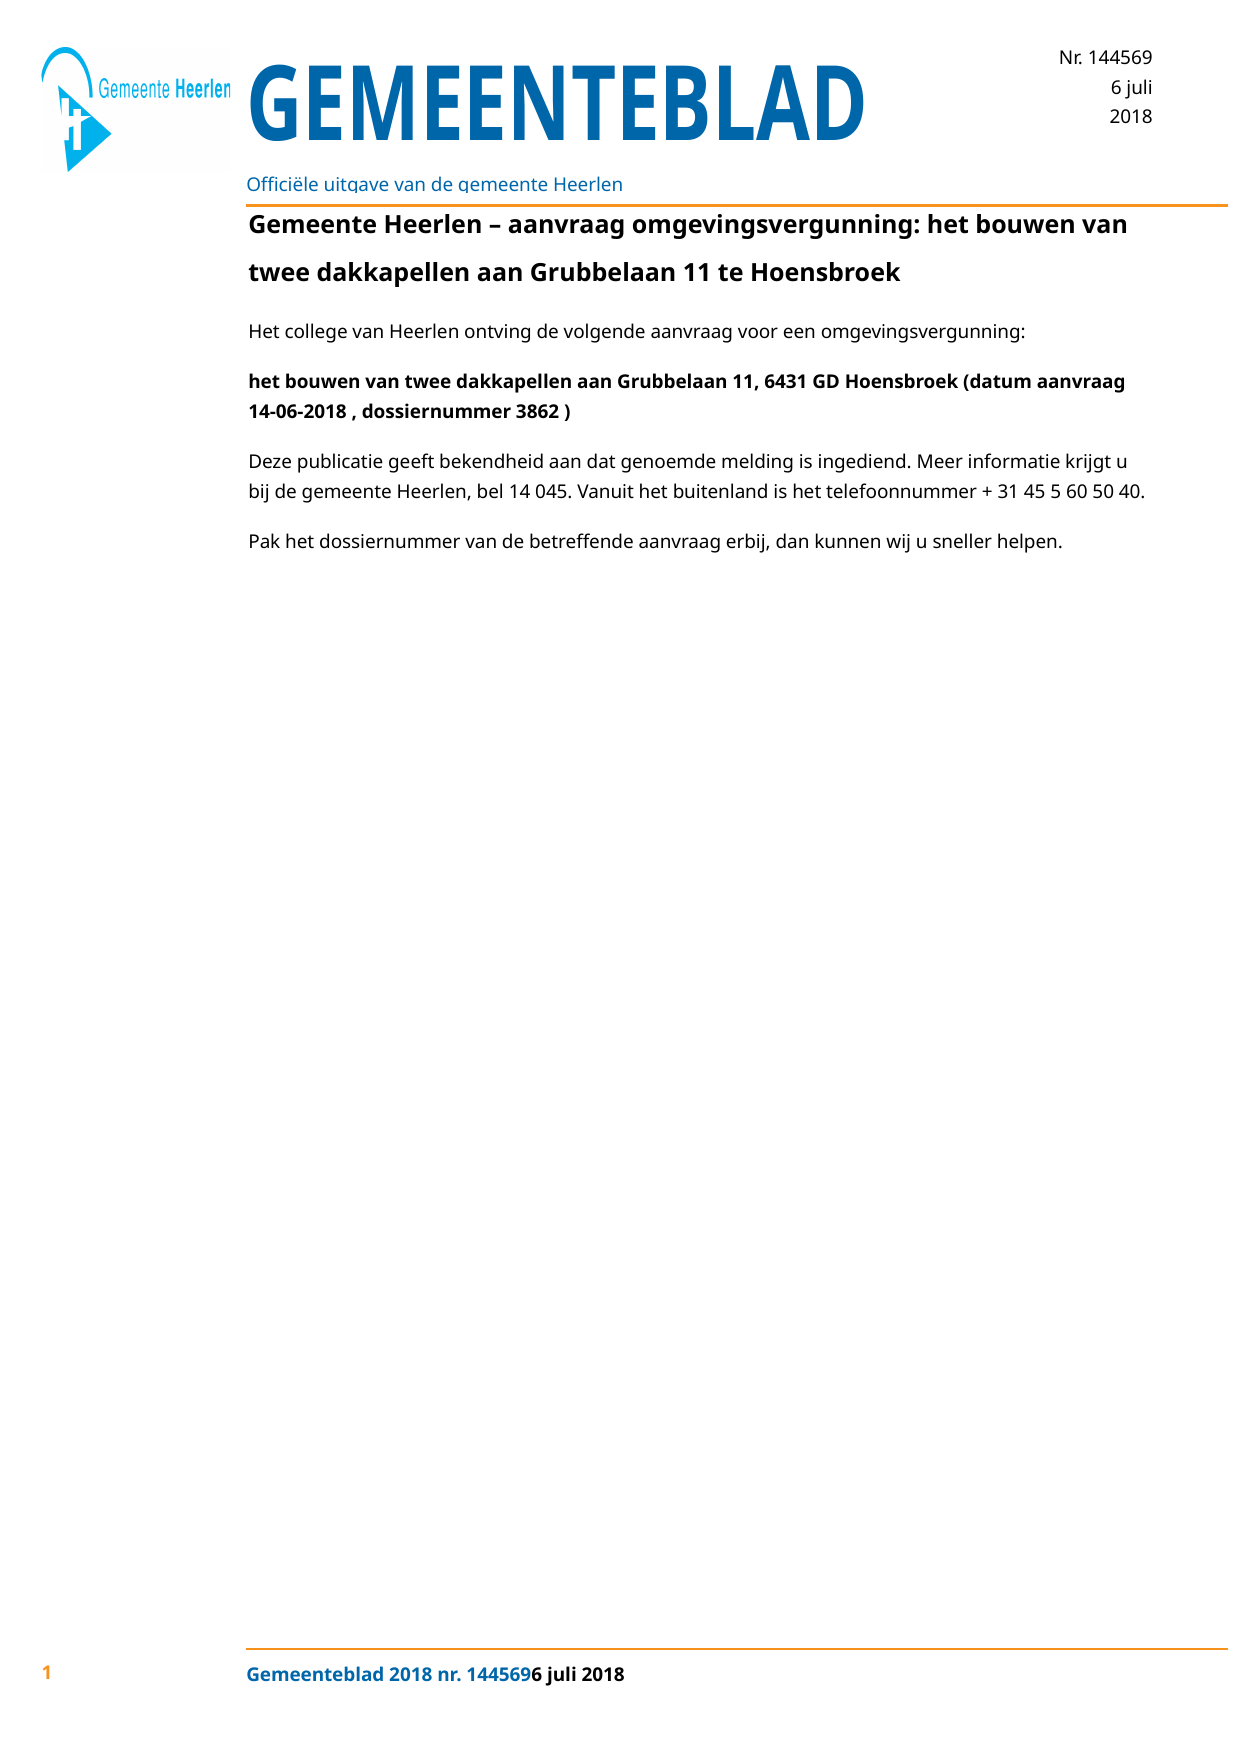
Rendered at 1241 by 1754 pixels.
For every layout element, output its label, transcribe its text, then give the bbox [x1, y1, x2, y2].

text Gemeente Heerlen – aanvraag omgevingsvergunning: het bouwen van twee dakkapellen aan Grubbelaan 11 te Hoensbroek [248, 207, 1152, 288]
text het bouwen van twee dakkapellen aan Grubbelaan 11, 6431 GD Hoensbroek (datum aanvraag 14-06-2018 , dossiernummer 3862 ) [248, 368, 1152, 424]
text Deze publicatie geeft bekendheid aan dat genoemde melding is ingediend. Meer informatie krijgt u bij de gemeente Heerlen, bel 14 045. Vanuit het buitenland is het telefoonnummer + 31 45 5 60 50 40. [248, 448, 1152, 504]
picture [41, 47, 231, 172]
picture [41, 47, 58, 70]
text Pak het dossiernummer van de betreffende aanvraag erbij, dan kunnen wij u sneller helpen. [248, 528, 1152, 554]
text Het college van Heerlen ontving de volgende aanvraag voor een omgevingsvergunning: [248, 318, 1152, 344]
